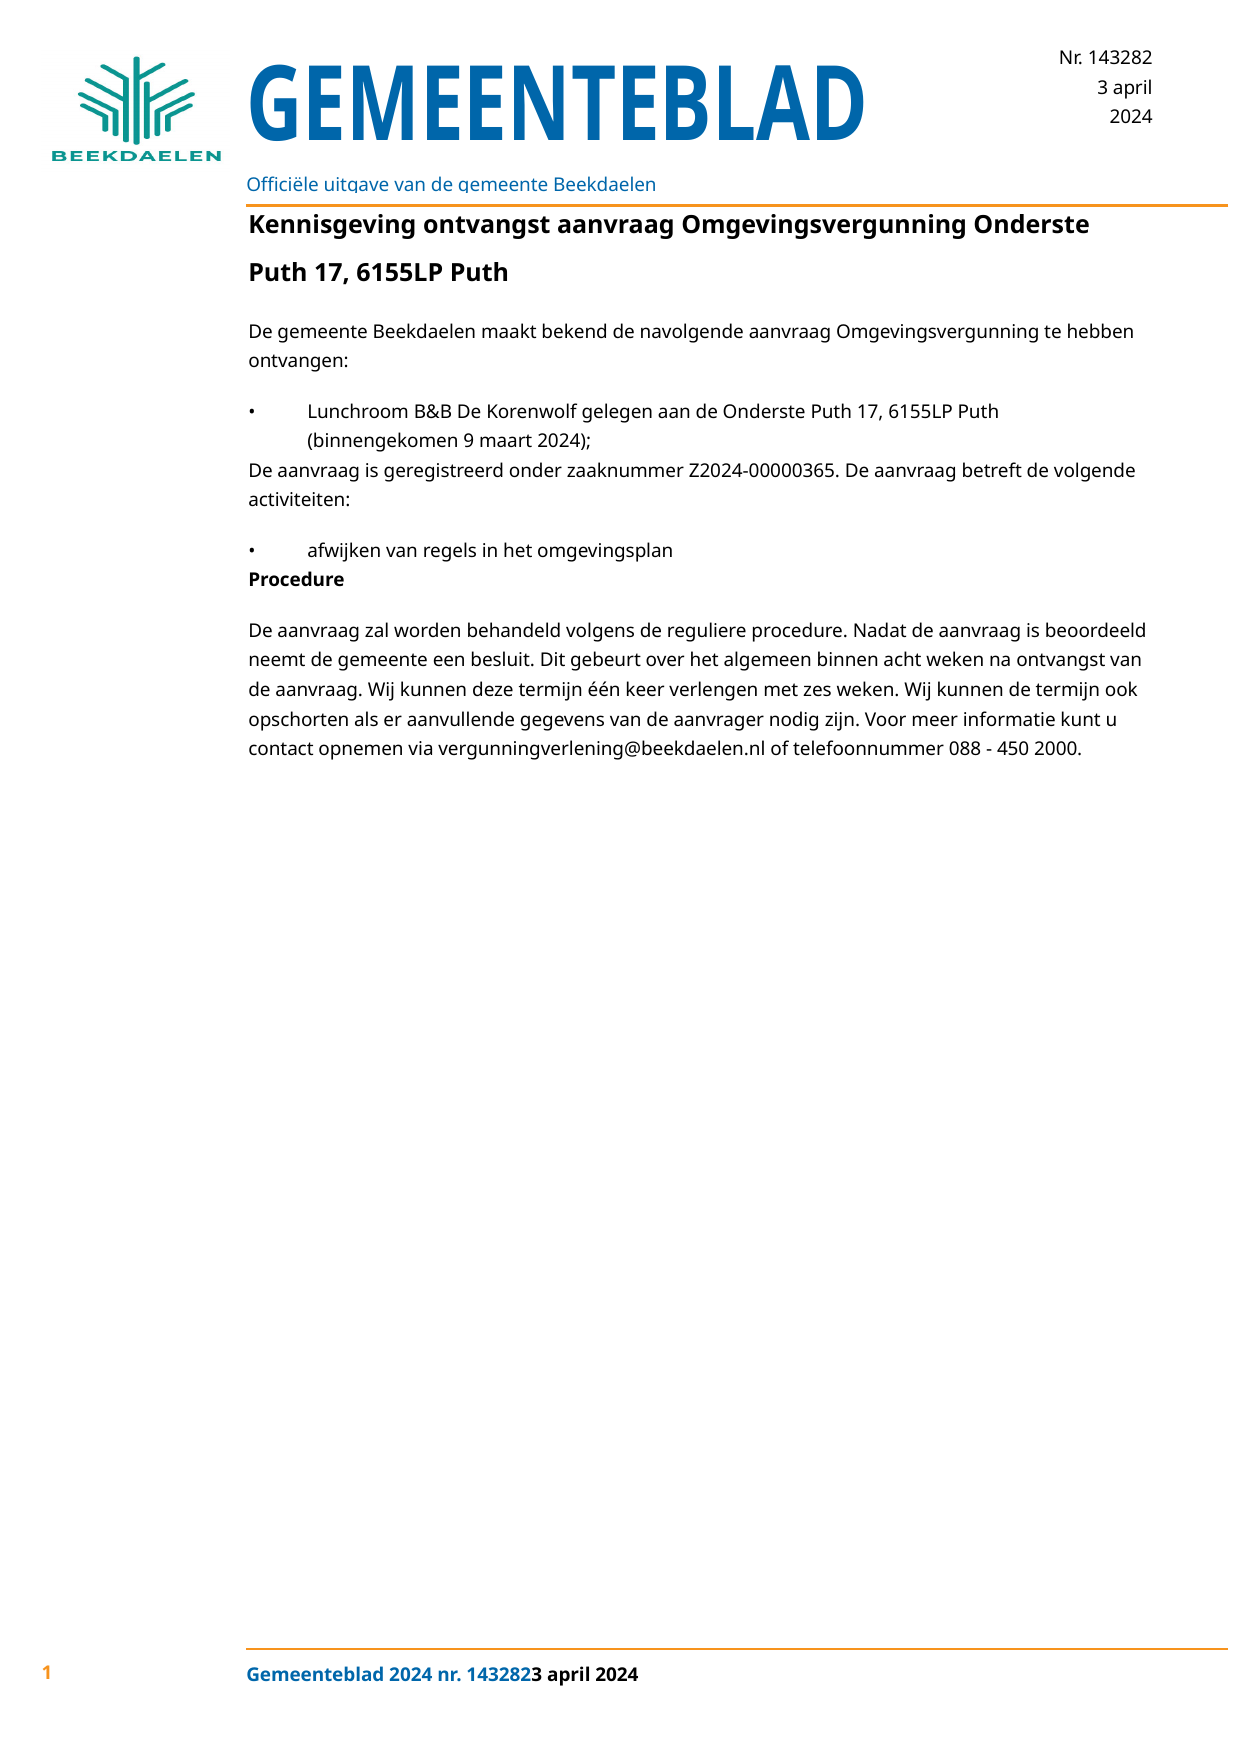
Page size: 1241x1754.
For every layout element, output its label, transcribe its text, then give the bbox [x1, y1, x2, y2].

picture [41, 47, 231, 172]
text Kennisgeving ontvangst aanvraag Omgevingsvergunning Onderste Puth 17, 6155LP Puth [248, 207, 1152, 288]
text De aanvraag zal worden behandeld volgens de reguliere procedure. Nadat de aanvraag is beoordeeld neemt de gemeente een besluit. Dit gebeurt over het algemeen binnen acht weken na ontvangst van de aanvraag. Wij kunnen deze termijn één keer verlengen met zes weken. Wij kunnen de termijn ook opschorten als er aanvullende gegevens van de aanvrager nodig zijn. Voor meer informatie kunt u contact opnemen via vergunningverlening@beekdaelen.nl of telefoonnummer 088 - 450 2000. [248, 617, 1152, 761]
list afwijken van regels in het omgevingsplan [248, 537, 1152, 563]
list Lunchroom B&B De Korenwolf gelegen aan de Onderste Puth 17, 6155LP Puth (binnengekomen 9 maart 2024); [248, 398, 1152, 453]
text De aanvraag is geregistreerd onder zaaknummer Z2024-00000365. De aanvraag betreft de volgende activiteiten: [248, 457, 1152, 512]
text Procedure [248, 567, 1152, 592]
text De gemeente Beekdaelen maakt bekend de navolgende aanvraag Omgevingsvergunning te hebben ontvangen: [248, 318, 1152, 373]
